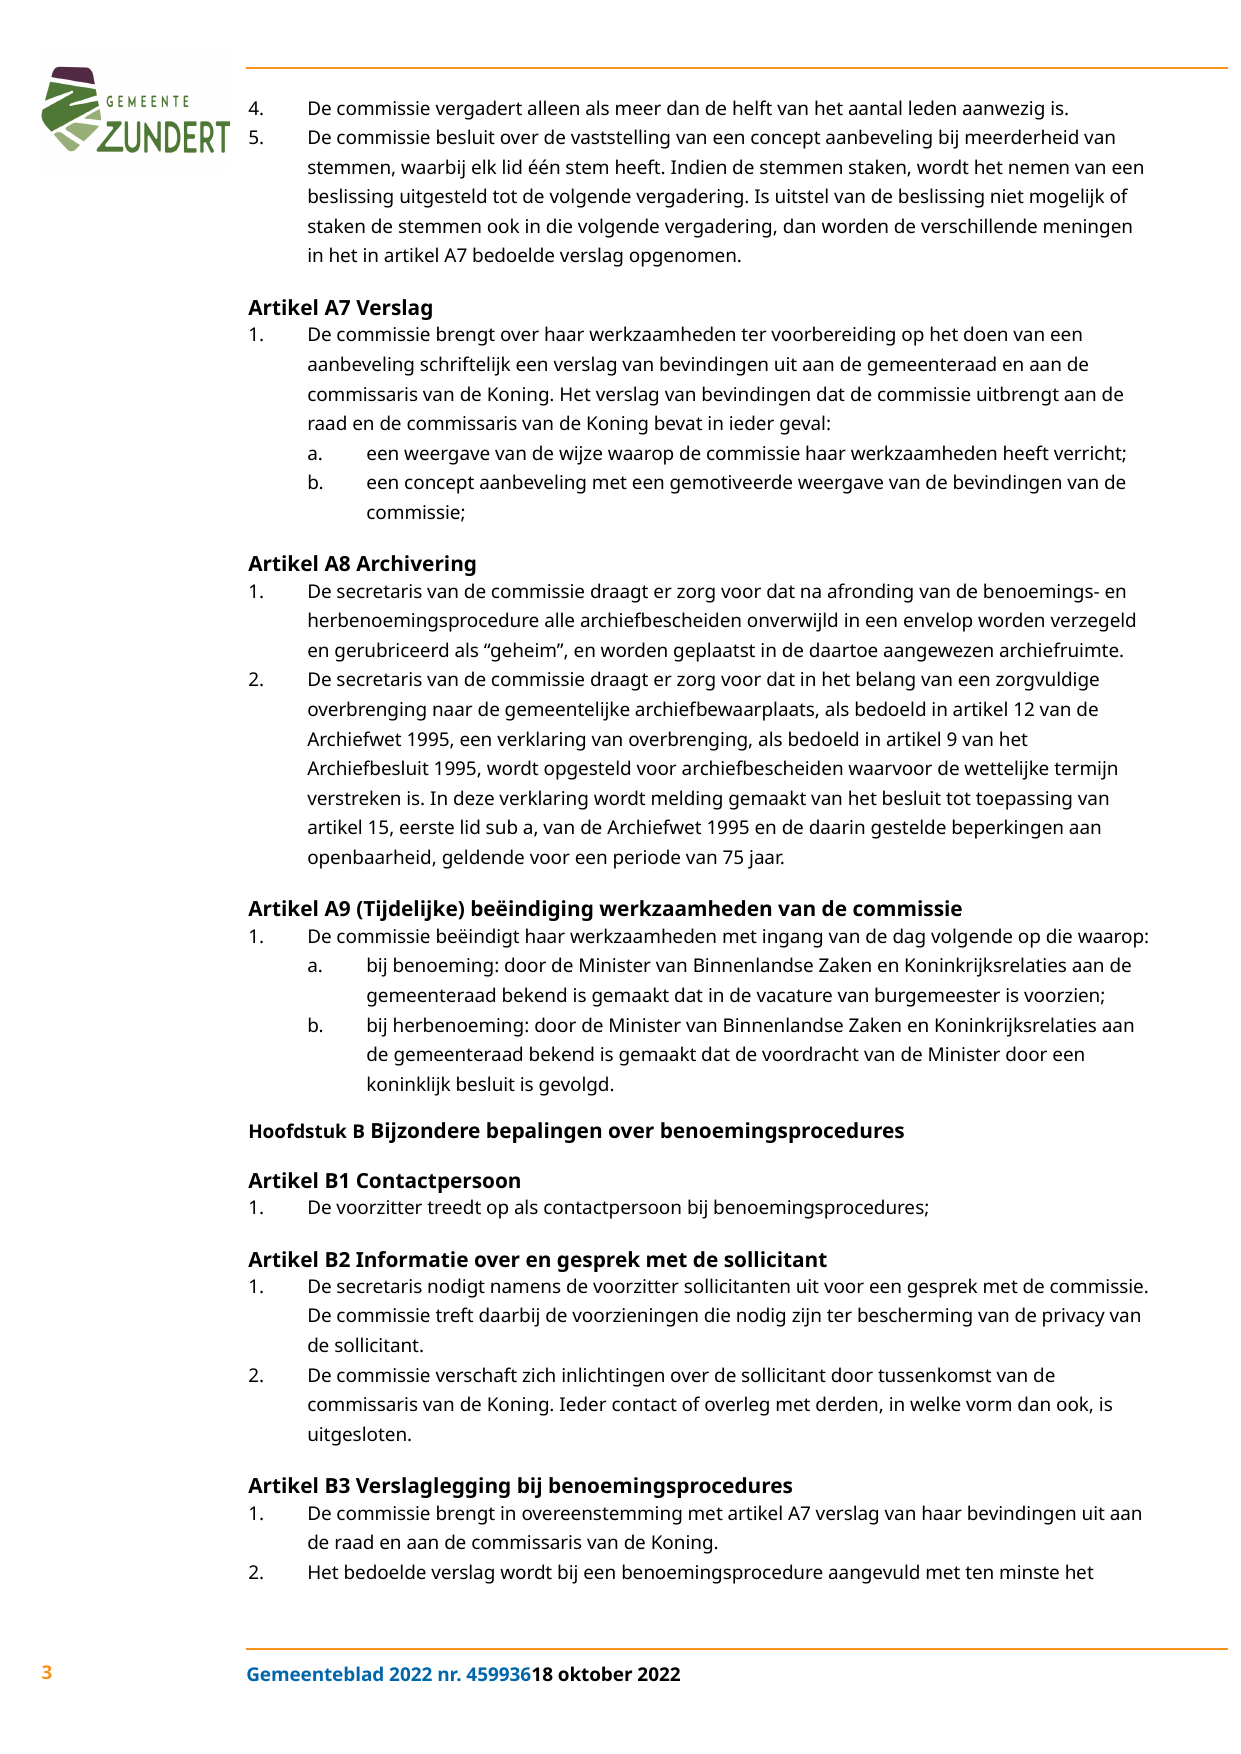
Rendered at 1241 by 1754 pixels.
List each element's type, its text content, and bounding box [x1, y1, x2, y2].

text Artikel A8 Archivering [248, 549, 1152, 578]
list De secretaris van de commissie draagt er zorg voor dat na afronding van de benoemings- en herbenoemingsprocedure alle archiefbescheiden onverwijld in een envelop worden verzegeld en gerubriceerd als “geheim”, en worden geplaatst in de daartoe aangewezen archiefruimte. [248, 578, 1152, 663]
list bij herbenoeming: door de Minister van Binnenlandse Zaken en Koninkrijksrelaties aan de gemeenteraad bekend is gemaakt dat de voordracht van de Minister door een koninklijk besluit is gevolgd. [307, 1012, 1152, 1097]
text Artikel A7 Verslag [248, 293, 1152, 322]
text Artikel A9 (Tijdelijke) beëindiging werkzaamheden van de commissie [248, 894, 1152, 923]
list De commissie verschaft zich inlichtingen over de sollicitant door tussenkomst van de commissaris van de Koning. Ieder contact of overleg met derden, in welke vorm dan ook, is uitgesloten. [248, 1362, 1152, 1447]
list De commissie besluit over de vaststelling van een concept aanbeveling bij meerderheid van stemmen, waarbij elk lid één stem heeft. Indien de stemmen staken, wordt het nemen van een beslissing uitgesteld tot de volgende vergadering. Is uitstel van de beslissing niet mogelijk of staken de stemmen ook in die volgende vergadering, dan worden de verschillende meningen in het in artikel A7 bedoelde verslag opgenomen. [248, 124, 1152, 268]
list De voorzitter treedt op als contactpersoon bij benoemingsprocedures; [248, 1194, 1152, 1220]
text Hoofdstuk B Bijzondere bepalingen over benoemingsprocedures [248, 1117, 1152, 1145]
list Het bedoelde verslag wordt bij een benoemingsprocedure aangevuld met ten minste het [248, 1559, 1152, 1585]
list De commissie beëindigt haar werkzaamheden met ingang van de dag volgende op die waarop: [248, 923, 1152, 949]
list De secretaris nodigt namens de voorzitter sollicitanten uit voor een gesprek met de commissie. De commissie treft daarbij de voorzieningen die nodig zijn ter bescherming van de privacy van de sollicitant. [248, 1273, 1152, 1358]
list De commissie vergadert alleen als meer dan de helft van het aantal leden aanwezig is. [248, 95, 1152, 121]
text Artikel B3 Verslaglegging bij benoemingsprocedures [248, 1471, 1152, 1500]
text Artikel B1 Contactpersoon [248, 1166, 1152, 1194]
list een weergave van de wijze waarop de commissie haar werkzaamheden heeft verricht; [307, 440, 1152, 466]
list een concept aanbeveling met een gemotiveerde weergave van de bevindingen van de commissie; [307, 469, 1152, 525]
picture [41, 47, 231, 172]
list De commissie brengt in overeenstemming met artikel A7 verslag van haar bevindingen uit aan de raad en aan de commissaris van de Koning. [248, 1500, 1152, 1555]
list De commissie brengt over haar werkzaamheden ter voorbereiding op het doen van een aanbeveling schriftelijk een verslag van bevindingen uit aan de gemeenteraad en aan de commissaris van de Koning. Het verslag van bevindingen dat de commissie uitbrengt aan de raad en de commissaris van de Koning bevat in ieder geval: [248, 322, 1152, 436]
list bij benoeming: door de Minister van Binnenlandse Zaken en Koninkrijksrelaties aan de gemeenteraad bekend is gemaakt dat in de vacature van burgemeester is voorzien; [307, 953, 1152, 1008]
text Artikel B2 Informatie over en gesprek met de sollicitant [248, 1245, 1152, 1273]
list De secretaris van de commissie draagt er zorg voor dat in het belang van een zorgvuldige overbrenging naar de gemeentelijke archief­bewaarplaats, als bedoeld in artikel 12 van de Archiefwet 1995, een verklaring van overbrenging, als bedoeld in artikel 9 van het Archiefbesluit 1995, wordt opgesteld voor archiefbescheiden waarvoor de wettelijke termijn verstreken is. In deze verklaring wordt melding gemaakt van het besluit tot toepassing van artikel 15, eerste lid sub a, van de Archiefwet 1995 en de daarin gestelde beperkingen aan openbaarheid, geldende voor een periode van 75 jaar. [248, 667, 1152, 870]
